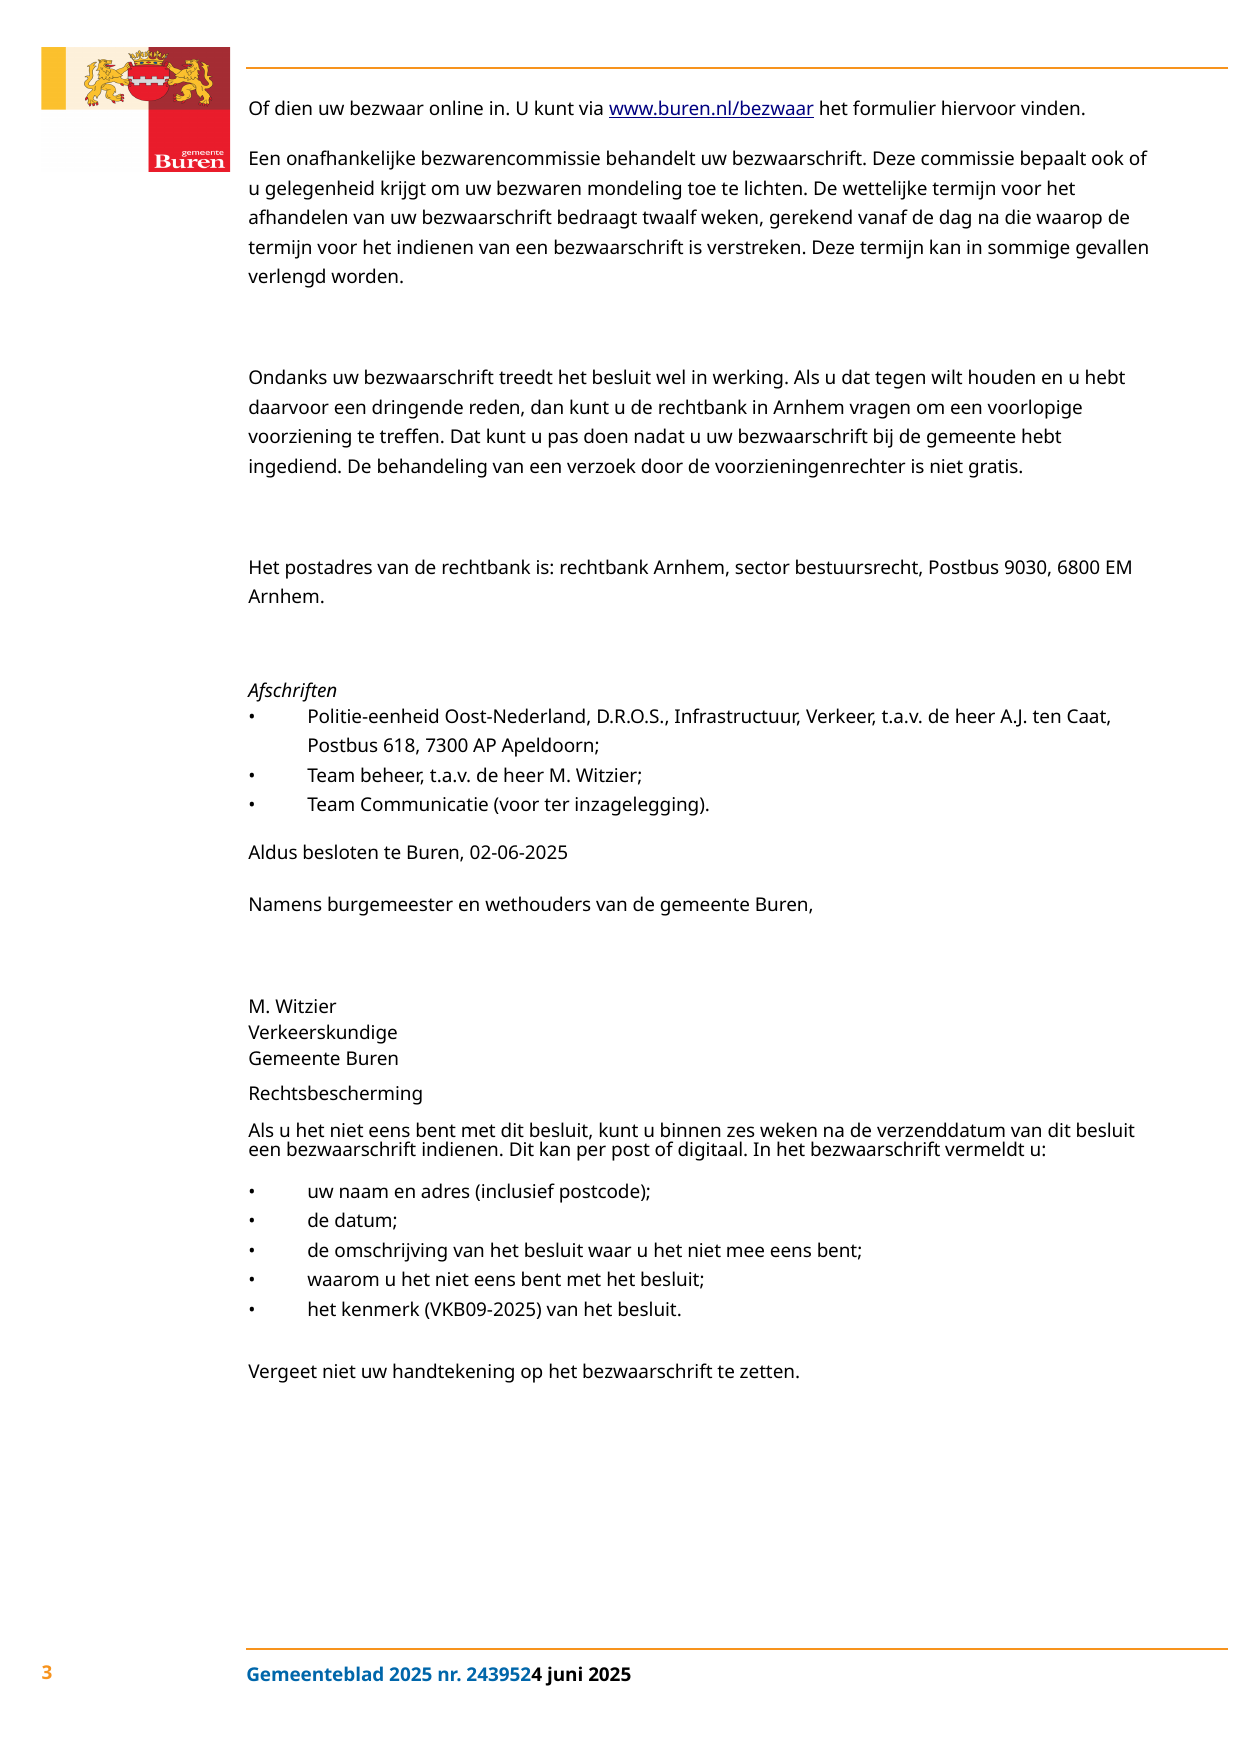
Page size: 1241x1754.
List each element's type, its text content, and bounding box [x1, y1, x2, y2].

text M. Witzier [248, 994, 1152, 1019]
list het kenmerk (VKB09-2025) van het besluit. [248, 1296, 1152, 1322]
text Of dien uw bezwaar online in. U kunt via www.buren.nl/bezwaar het formulier hiervoor vinden. [248, 95, 1152, 121]
text Rechtsbescherming [248, 1084, 1152, 1104]
text Vergeet niet uw handtekening op het bezwaarschrift te zetten. [248, 1363, 1152, 1382]
text Verkeerskundige [248, 1019, 1152, 1045]
text Ondanks uw bezwaarschrift treedt het besluit wel in werking. Als u dat tegen wilt houden en u hebt daarvoor een dringende reden, dan kunt u de rechtbank in Arnhem vragen om een voorlopige voorziening te treffen. Dat kunt u pas doen nadat u uw bezwaarschrift bij de gemeente hebt ingediend. De behandeling van een verzoek door de voorzieningenrechter is niet gratis. [248, 364, 1152, 479]
text Als u het niet eens bent met dit besluit, kunt u binnen zes weken na de verzenddatum van dit besluit een bezwaarschrift indienen. Dit kan per post of digitaal. In het bezwaarschrift vermeldt u: [248, 1122, 1152, 1160]
text Het postadres van de rechtbank is: rechtbank Arnhem, sector bestuursrecht, Postbus 9030, 6800 EM Arnhem. [248, 554, 1152, 609]
list waarom u het niet eens bent met het besluit; [248, 1267, 1152, 1292]
text Afschriften [248, 677, 1152, 703]
text Gemeente Buren [248, 1045, 1152, 1071]
list uw naam en adres (inclusief postcode); [248, 1178, 1152, 1203]
picture [41, 47, 231, 172]
list de datum; [248, 1207, 1152, 1233]
text Een onafhankelijke bezwarencommissie behandelt uw bezwaarschrift. Deze commissie bepaalt ook of u gelegenheid krijgt om uw bezwaren mondeling toe te lichten. De wettelijke termijn voor het afhandelen van uw bezwaarschrift bedraagt twaalf weken, gerekend vanaf de dag na die waarop de termijn voor het indienen van een bezwaarschrift is verstreken. Deze termijn kan in sommige gevallen verlengd worden. [248, 145, 1152, 289]
list Team beheer, t.a.v. de heer M. Witzier; [248, 762, 1152, 788]
list Politie-eenheid Oost-Nederland, D.R.O.S., Infrastructuur, Verkeer, t.a.v. de heer A.J. ten Caat, Postbus 618, 7300 AP Apeldoorn; [248, 703, 1152, 758]
list Team Communicatie (voor ter inzagelegging). [248, 792, 1152, 817]
list de omschrijving van het besluit waar u het niet mee eens bent; [248, 1237, 1152, 1263]
text Aldus besloten te Buren, 02-06-2025 [248, 839, 1152, 865]
text Namens burgemeester en wethouders van de gemeente Buren, [248, 891, 1152, 917]
